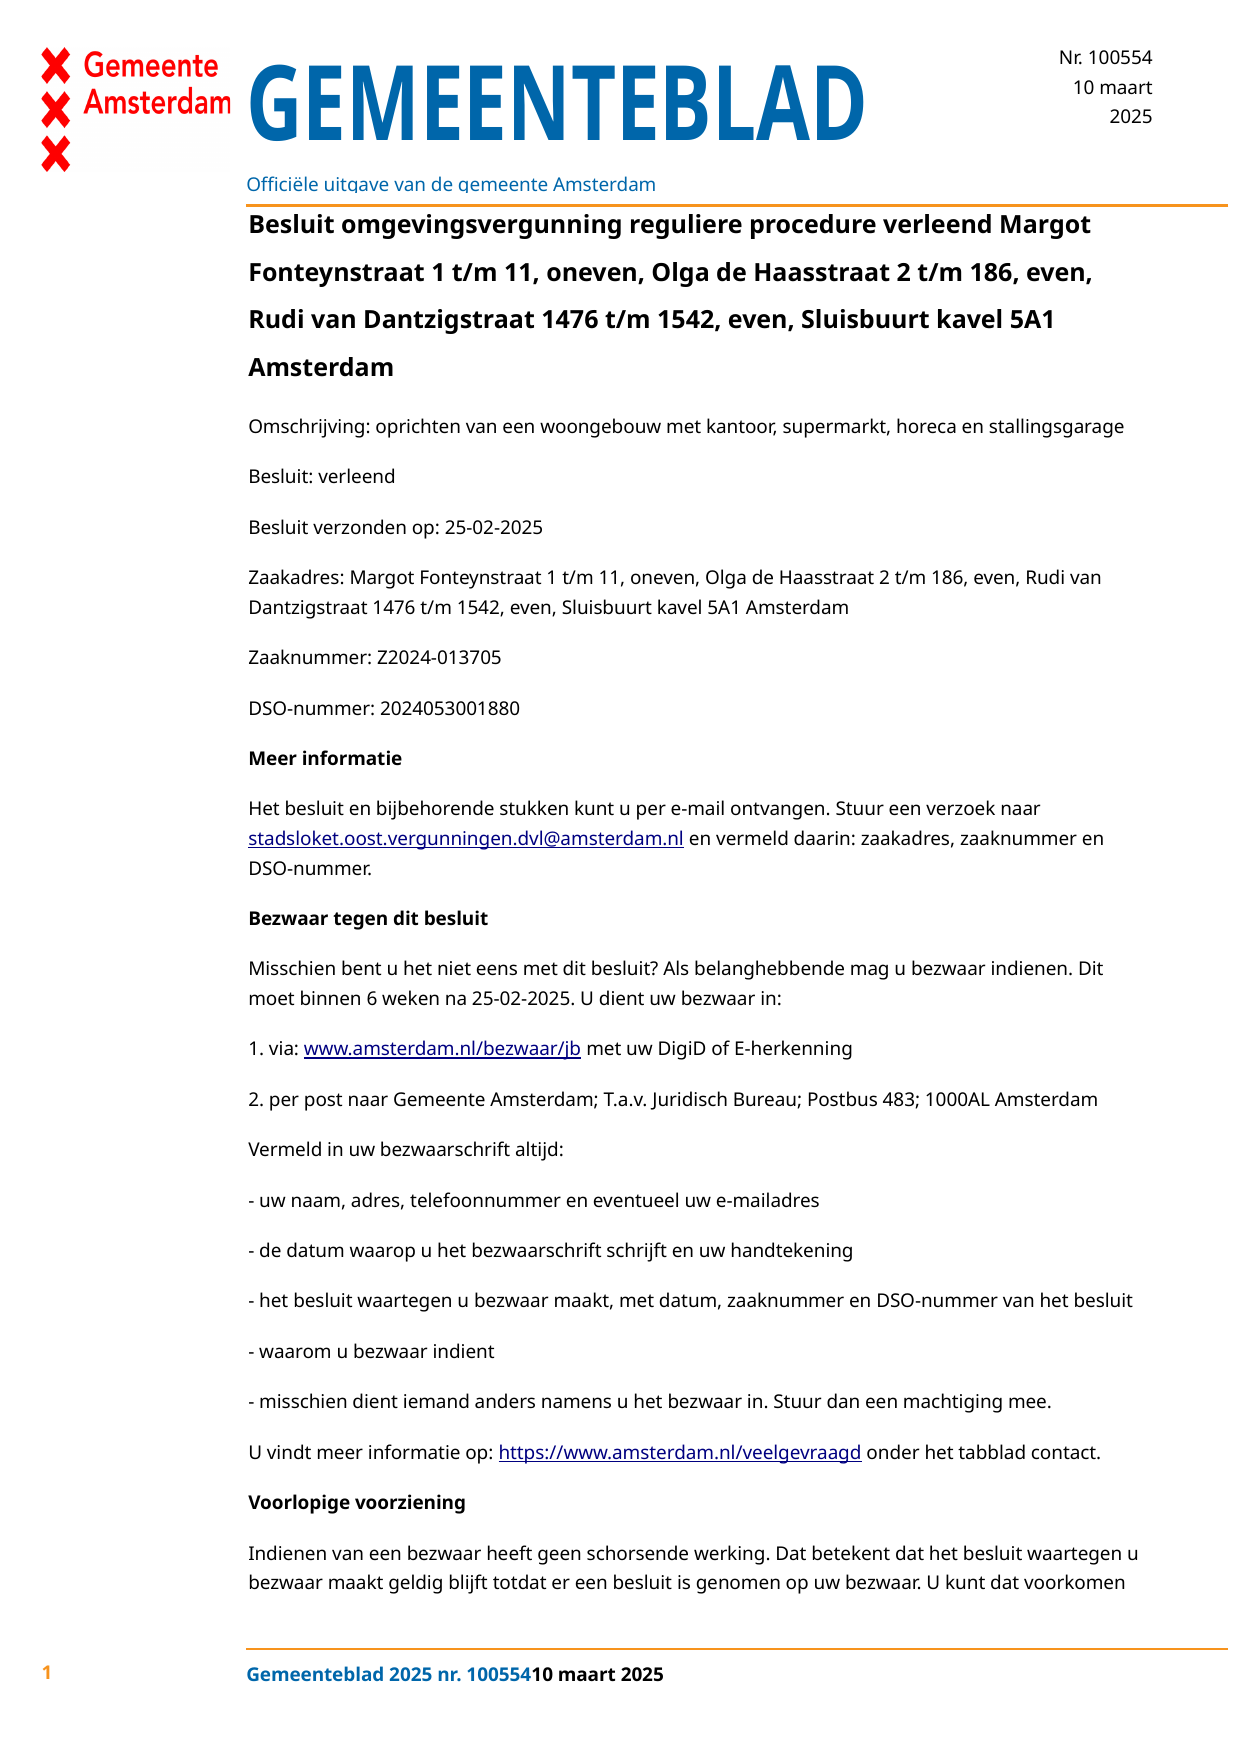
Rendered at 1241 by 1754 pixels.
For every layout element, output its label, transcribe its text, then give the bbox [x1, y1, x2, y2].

picture [41, 47, 231, 172]
text - het besluit waartegen u bezwaar maakt, met datum, zaaknummer en DSO-nummer van het besluit [248, 1288, 1152, 1313]
text Meer informatie [248, 745, 1152, 771]
text - misschien dient iemand anders namens u het bezwaar in. Stuur dan een machtiging mee. [248, 1388, 1152, 1414]
text U vindt meer informatie op: https://www.amsterdam.nl/veelgevraagd onder het tabblad contact. [248, 1439, 1152, 1465]
text Besluit verzonden op: 25-02-2025 [248, 514, 1152, 540]
text Misschien bent u het niet eens met dit besluit? Als belanghebbende mag u bezwaar indienen. Dit moet binnen 6 weken na 25-02-2025. U dient uw bezwaar in: [248, 956, 1152, 1011]
text 2. per post naar Gemeente Amsterdam; T.a.v. Juridisch Bureau; Postbus 483; 1000AL Amsterdam [248, 1086, 1152, 1112]
text Voorlopige voorziening [248, 1489, 1152, 1515]
text Vermeld in uw bezwaarschrift altijd: [248, 1136, 1152, 1162]
text - de datum waarop u het bezwaarschrift schrijft en uw handtekening [248, 1237, 1152, 1263]
text Besluit: verleend [248, 463, 1152, 489]
text Indienen van een bezwaar heeft geen schorsende werking. Dat betekent dat het besluit waartegen u bezwaar maakt geldig blijft totdat er een besluit is genomen op uw bezwaar. U kunt dat voorkomen [248, 1540, 1152, 1595]
text DSO-nummer: 2024053001880 [248, 695, 1152, 721]
text Zaaknummer: Z2024-013705 [248, 644, 1152, 670]
text 1. via: www.amsterdam.nl/bezwaar/jb met uw DigiD of E-herkenning [248, 1036, 1152, 1061]
text Het besluit en bijbehorende stukken kunt u per e-mail ontvangen. Stuur een verzoek naar stadsloket.oost.vergunningen.dvl@amsterdam.nl en vermeld daarin: zaakadres, zaaknummer en DSO-nummer. [248, 796, 1152, 881]
text Omschrijving: oprichten van een woongebouw met kantoor, supermarkt, horeca en stallingsgarage [248, 413, 1152, 439]
text - uw naam, adres, telefoonnummer en eventueel uw e-mailadres [248, 1187, 1152, 1213]
text Besluit omgevingsvergunning reguliere procedure verleend Margot Fonteynstraat 1 t/m 11, oneven, Olga de Haasstraat 2 t/m 186, even, Rudi van Dantzigstraat 1476 t/m 1542, even, Sluisbuurt kavel 5A1 Amsterdam [248, 207, 1152, 384]
text Bezwaar tegen dit besluit [248, 905, 1152, 931]
text - waarom u bezwaar indient [248, 1338, 1152, 1364]
text Zaakadres: Margot Fonteynstraat 1 t/m 11, oneven, Olga de Haasstraat 2 t/m 186, even, Rudi van Dantzigstraat 1476 t/m 1542, even, Sluisbuurt kavel 5A1 Amsterdam [248, 564, 1152, 620]
